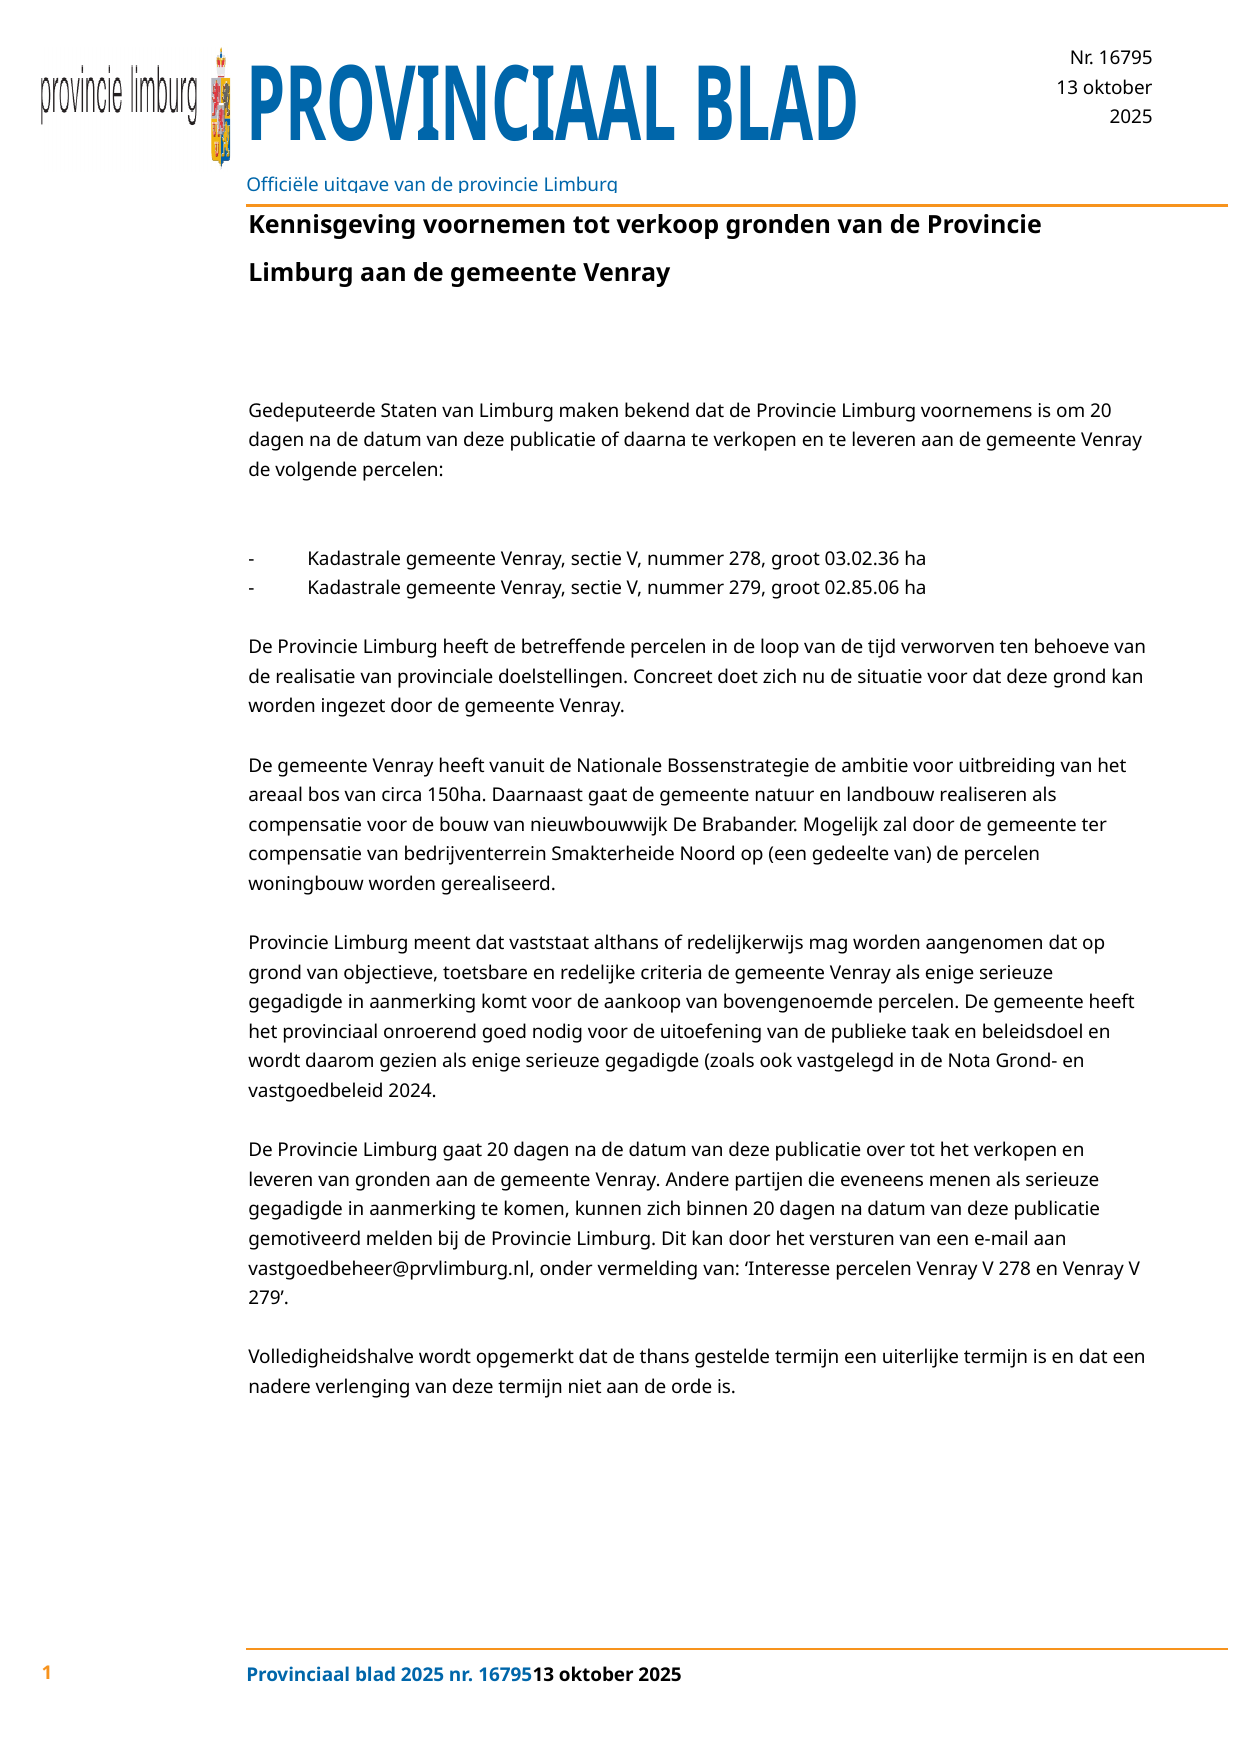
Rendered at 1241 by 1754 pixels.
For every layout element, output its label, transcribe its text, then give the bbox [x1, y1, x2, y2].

text Kennisgeving voornemen tot verkoop gronden van de Provincie Limburg aan de gemeente Venray [248, 207, 1152, 288]
text Gedeputeerde Staten van Limburg maken bekend dat de Provincie Limburg voornemens is om 20 dagen na de datum van deze publicatie of daarna te verkopen en te leveren aan de gemeente Venray de volgende percelen: [248, 397, 1152, 482]
picture [41, 47, 231, 172]
list Kadastrale gemeente Venray, sectie V, nummer 279, groot 02.85.06 ha [248, 574, 1152, 600]
text Provincie Limburg meent dat vaststaat althans of redelijkerwijs mag worden aangenomen dat op grond van objectieve, toetsbare en redelijke criteria de gemeente Venray als enige serieuze gegadigde in aanmerking komt voor de aankoop van bovengenoemde percelen. De gemeente heeft het provinciaal onroerend goed nodig voor de uitoefening van de publieke taak en beleidsdoel en wordt daarom gezien als enige serieuze gegadigde (zoals ook vastgelegd in de Nota Grond- en vastgoedbeleid 2024. [248, 929, 1152, 1103]
text De gemeente Venray heeft vanuit de Nationale Bossenstrategie de ambitie voor uitbreiding van het areaal bos van circa 150ha. Daarnaast gaat de gemeente natuur en landbouw realiseren als compensatie voor de bouw van nieuwbouwwijk De Brabander. Mogelijk zal door de gemeente ter compensatie van bedrijventerrein Smakterheide Noord op (een gedeelte van) de percelen woningbouw worden gerealiseerd. [248, 752, 1152, 896]
text Volledigheidshalve wordt opgemerkt dat de thans gestelde termijn een uiterlijke termijn is en dat een nadere verlenging van deze termijn niet aan de orde is. [248, 1343, 1152, 1399]
text De Provincie Limburg heeft de betreffende percelen in de loop van de tijd verworven ten behoeve van de realisatie van provinciale doelstellingen. Concreet doet zich nu de situatie voor dat deze grond kan worden ingezet door de gemeente Venray. [248, 633, 1152, 718]
list Kadastrale gemeente Venray, sectie V, nummer 278, groot 03.02.36 ha [248, 545, 1152, 570]
text De Provincie Limburg gaat 20 dagen na de datum van deze publicatie over tot het verkopen en leveren van gronden aan de gemeente Venray. Andere partijen die eveneens menen als serieuze gegadigde in aanmerking te komen, kunnen zich binnen 20 dagen na datum van deze publicatie gemotiveerd melden bij de Provincie Limburg. Dit kan door het versturen van een e-mail aan vastgoedbeheer@prvlimburg.nl, onder vermelding van: ‘Interesse percelen Venray V 278 en Venray V 279’. [248, 1136, 1152, 1310]
